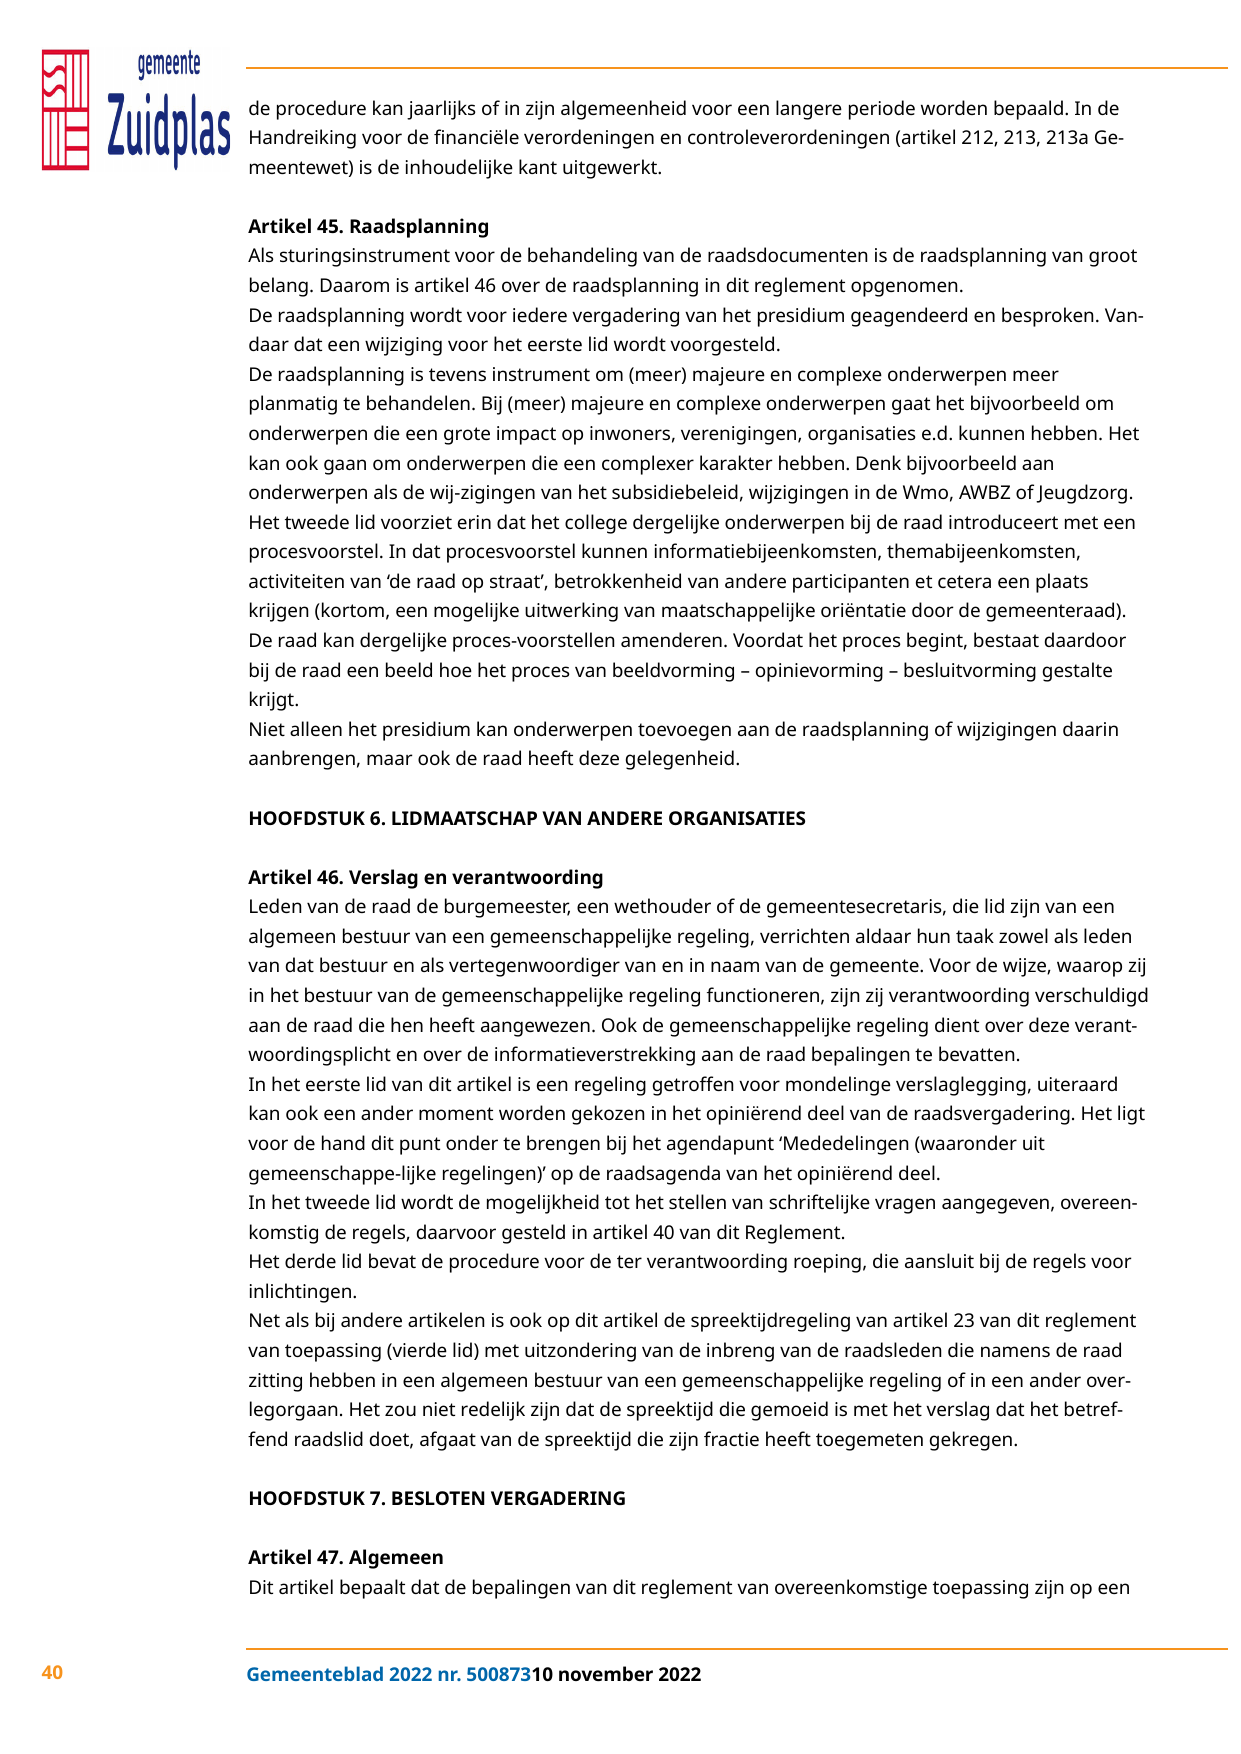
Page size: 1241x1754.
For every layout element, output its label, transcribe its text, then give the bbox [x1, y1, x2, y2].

text Als sturingsinstrument voor de behandeling van de raadsdocumenten is de raadsplanning van groot belang. Daarom is artikel 46 over de raadsplanning in dit reglement opgenomen. [248, 243, 1152, 298]
text HOOFDSTUK 7. BESLOTEN VERGADERING [248, 1485, 1152, 1511]
text De raadsplanning wordt voor iedere vergadering van het presidium geagendeerd en besproken. Van-daar dat een wijziging voor het eerste lid wordt voorgesteld. [248, 302, 1152, 357]
text De raadsplanning is tevens instrument om (meer) majeure en complexe onderwerpen meer planmatig te behandelen. Bij (meer) majeure en complexe onderwerpen gaat het bijvoorbeeld om onderwerpen die een grote impact op inwoners, verenigingen, organisaties e.d. kunnen hebben. Het kan ook gaan om onderwerpen die een complexer karakter hebben. Denk bijvoorbeeld aan onderwerpen als de wij-zigingen van het subsidiebeleid, wijzigingen in de Wmo, AWBZ of Jeugdzorg. Het tweede lid voorziet erin dat het college dergelijke onderwerpen bij de raad introduceert met een procesvoorstel. In dat procesvoorstel kunnen informatiebijeenkomsten, themabijeenkomsten, activiteiten van ‘de raad op straat’, betrokkenheid van andere participanten et cetera een plaats krijgen (kortom, een mogelijke uitwerking van maatschappelijke oriëntatie door de gemeenteraad). De raad kan dergelijke proces-voorstellen amenderen. Voordat het proces begint, bestaat daardoor bij de raad een beeld hoe het proces van beeldvorming – opinievorming – besluitvorming gestalte krijgt. [248, 361, 1152, 712]
text Niet alleen het presidium kan onderwerpen toevoegen aan de raadsplanning of wijzigingen daarin aanbrengen, maar ook de raad heeft deze gelegenheid. [248, 716, 1152, 771]
text Dit artikel bepaalt dat de bepalingen van dit reglement van overeenkomstige toepassing zijn op een [248, 1574, 1152, 1600]
text Artikel 46. Verslag en verantwoording [248, 864, 1152, 890]
text Het derde lid bevat de procedure voor de ter verantwoording roeping, die aansluit bij de regels voor inlichtingen. [248, 1248, 1152, 1304]
text de procedure kan jaarlijks of in zijn algemeenheid voor een langere periode worden bepaald. In de Handreiking voor de financiële verordeningen en controleverordeningen (artikel 212, 213, 213a Ge-meentewet) is de inhoudelijke kant uitgewerkt. [248, 95, 1152, 180]
text Artikel 45. Raadsplanning [248, 213, 1152, 239]
text In het eerste lid van dit artikel is een regeling getroffen voor mondelinge verslaglegging, uiteraard kan ook een ander moment worden gekozen in het opiniërend deel van de raadsvergadering. Het ligt voor de hand dit punt onder te brengen bij het agendapunt ‘Mededelingen (waaronder uit gemeenschappe-lijke regelingen)’ op de raadsagenda van het opiniërend deel. [248, 1071, 1152, 1186]
text Net als bij andere artikelen is ook op dit artikel de spreektijdregeling van artikel 23 van dit reglement van toepassing (vierde lid) met uitzondering van de inbreng van de raadsleden die namens de raad zitting hebben in een algemeen bestuur van een gemeenschappelijke regeling of in een ander over-legorgaan. Het zou niet redelijk zijn dat de spreektijd die gemoeid is met het verslag dat het betref-fend raadslid doet, afgaat van de spreektijd die zijn fractie heeft toegemeten gekregen. [248, 1308, 1152, 1452]
text Leden van de raad de burgemeester, een wethouder of de gemeentesecretaris, die lid zijn van een algemeen bestuur van een gemeenschappelijke regeling, verrichten aldaar hun taak zowel als leden van dat bestuur en als vertegenwoordiger van en in naam van de gemeente. Voor de wijze, waarop zij in het bestuur van de gemeenschappelijke regeling functioneren, zijn zij verantwoording verschuldigd aan de raad die hen heeft aangewezen. Ook de gemeenschappelijke regeling dient over deze verant-woordingsplicht en over de informatieverstrekking aan de raad bepalingen te bevatten. [248, 893, 1152, 1067]
text Artikel 47. Algemeen [248, 1544, 1152, 1570]
picture [41, 47, 231, 172]
text In het tweede lid wordt de mogelijkheid tot het stellen van schriftelijke vragen aangegeven, overeen-komstig de regels, daarvoor gesteld in artikel 40 van dit Reglement. [248, 1189, 1152, 1245]
text HOOFDSTUK 6. LIDMAATSCHAP VAN ANDERE ORGANISATIES [248, 805, 1152, 831]
